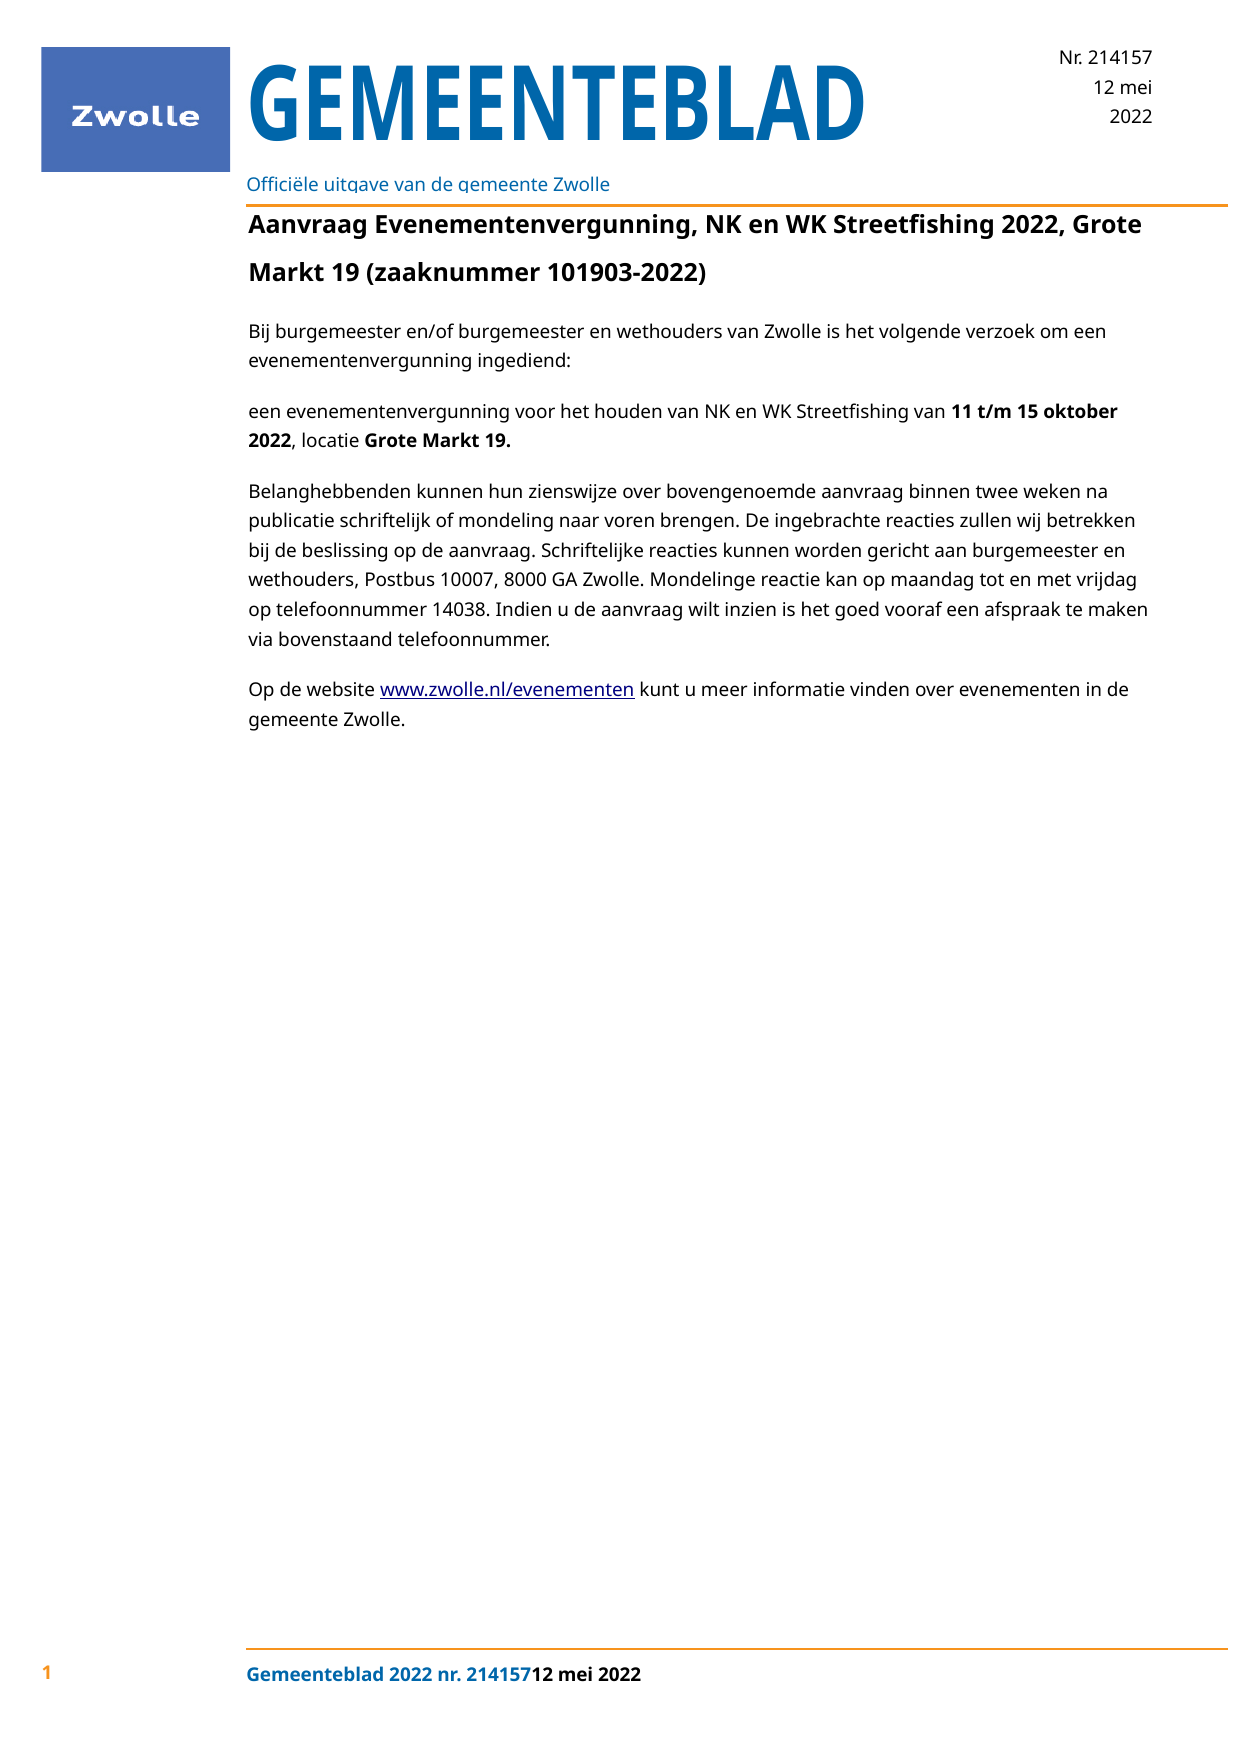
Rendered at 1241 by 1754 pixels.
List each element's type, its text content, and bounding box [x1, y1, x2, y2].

picture [41, 47, 231, 172]
text Belanghebbenden kunnen hun zienswijze over bovengenoemde aanvraag binnen twee weken na publicatie schriftelijk of mondeling naar voren brengen. De ingebrachte reacties zullen wij betrekken bij de beslissing op de aanvraag. Schriftelijke reacties kunnen worden gericht aan burgemeester en wethouders, Postbus 10007, 8000 GA Zwolle. Mondelinge reactie kan op maandag tot en met vrijdag op telefoonnummer 14038. Indien u de aanvraag wilt inzien is het goed vooraf een afspraak te maken via bovenstaand telefoonnummer. [248, 478, 1152, 652]
text Aanvraag Evenementenvergunning, NK en WK Streetfishing 2022, Grote Markt 19 (zaaknummer 101903-2022) [248, 207, 1152, 288]
text Op de website www.zwolle.nl/evenementen kunt u meer informatie vinden over evenementen in de gemeente Zwolle. [248, 676, 1152, 732]
text een evenementenvergunning voor het houden van NK en WK Streetfishing van 11 t/m 15 oktober 2022, locatie Grote Markt 19. [248, 398, 1152, 453]
text Bij burgemeester en/of burgemeester en wethouders van Zwolle is het volgende verzoek om een evenementenvergunning ingediend: [248, 318, 1152, 373]
